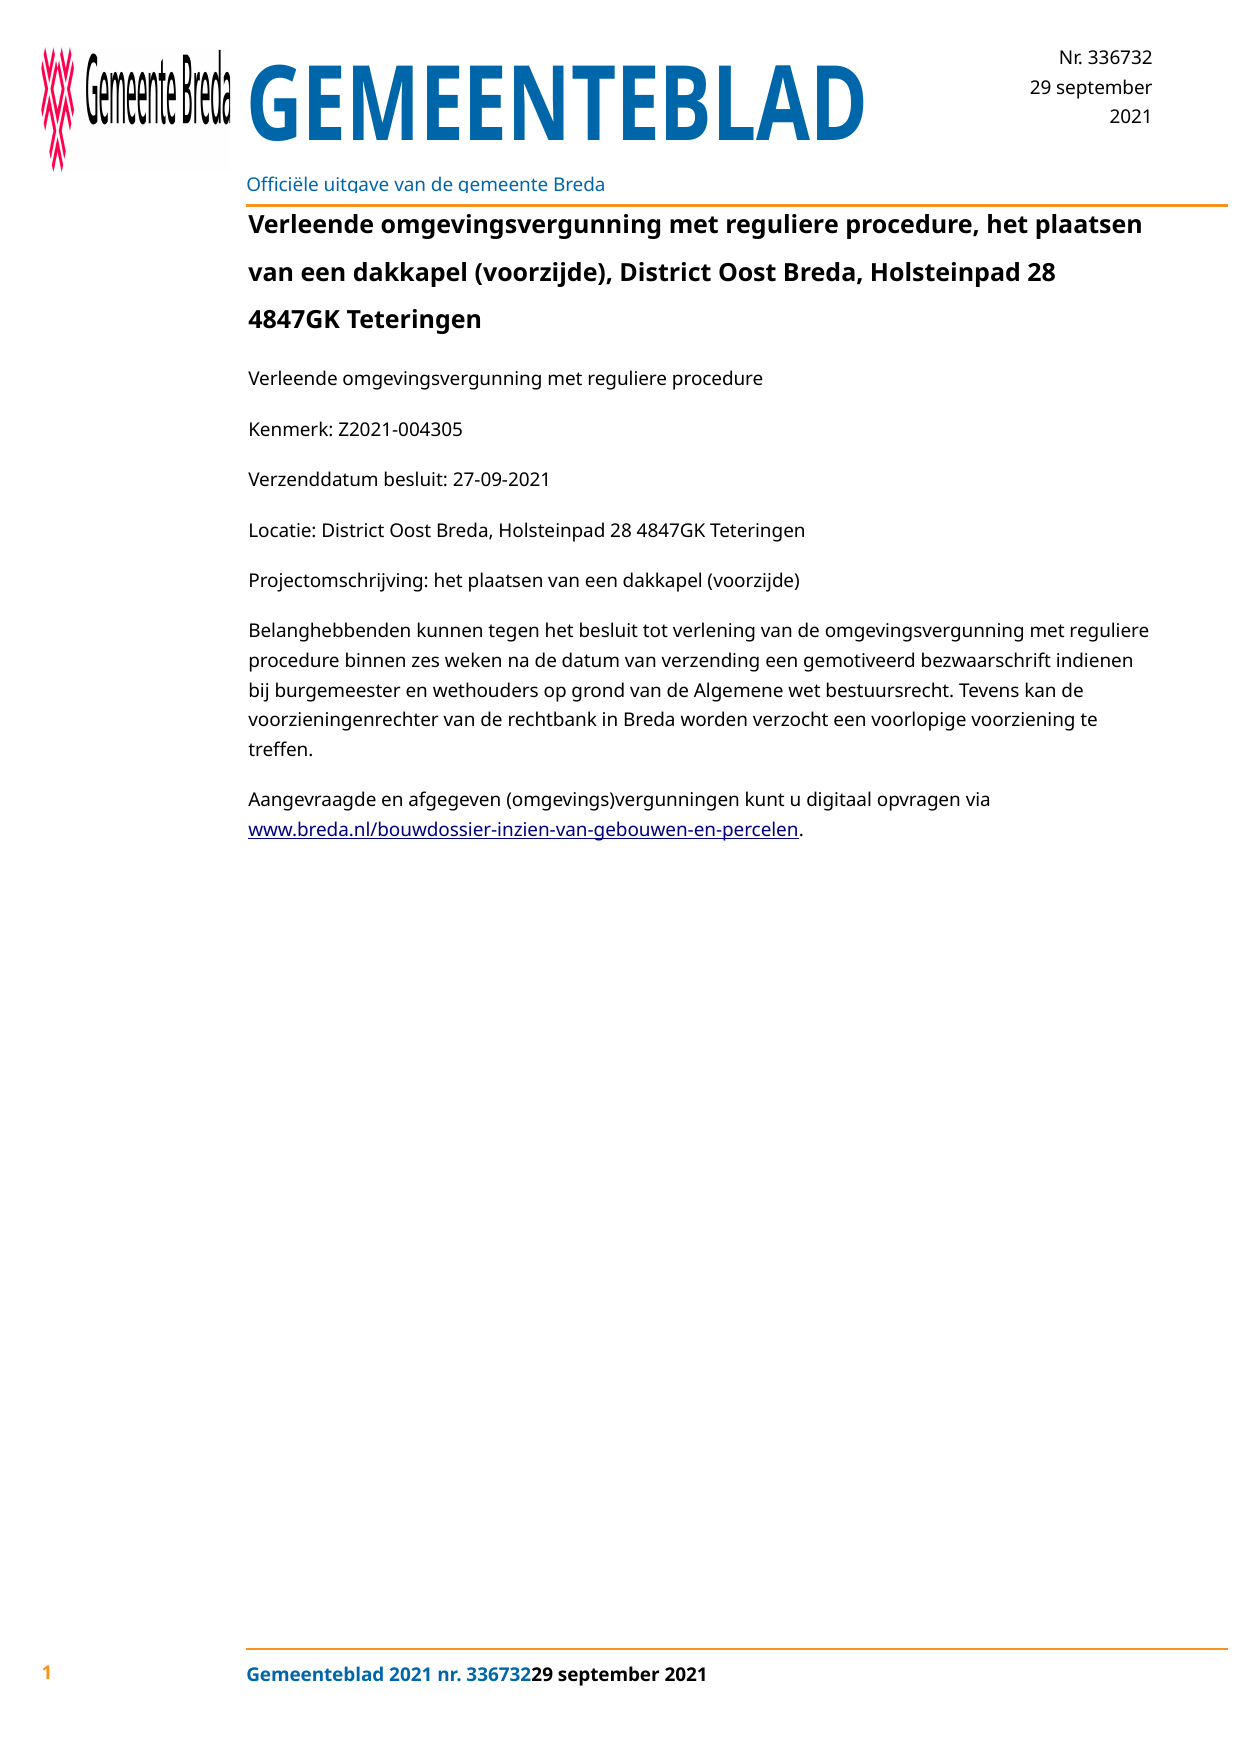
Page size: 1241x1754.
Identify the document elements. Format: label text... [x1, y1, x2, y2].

text Projectomschrijving: het plaatsen van een dakkapel (voorzijde) [248, 567, 1152, 593]
text Verzenddatum besluit: 27-09-2021 [248, 466, 1152, 492]
text Kenmerk: Z2021-004305 [248, 416, 1152, 442]
text Verleende omgevingsvergunning met reguliere procedure, het plaatsen van een dakkapel (voorzijde), District Oost Breda, Holsteinpad 28 4847GK Teteringen [248, 207, 1152, 336]
picture [41, 47, 231, 172]
text Locatie: District Oost Breda, Holsteinpad 28 4847GK Teteringen [248, 517, 1152, 542]
text Aangevraagde en afgegeven (omgevings)vergunningen kunt u digitaal opvragen via www.breda.nl/bouwdossier-inzien-van-gebouwen-en-percelen. [248, 786, 1152, 842]
text Belanghebbenden kunnen tegen het besluit tot verlening van de omgevingsvergunning met reguliere procedure binnen zes weken na de datum van verzending een gemotiveerd bezwaarschrift indienen bij burgemeester en wethouders op grond van de Algemene wet bestuursrecht. Tevens kan de voorzieningenrechter van de rechtbank in Breda worden verzocht een voorlopige voorziening te treffen. [248, 618, 1152, 762]
text Verleende omgevingsvergunning met reguliere procedure [248, 366, 1152, 391]
